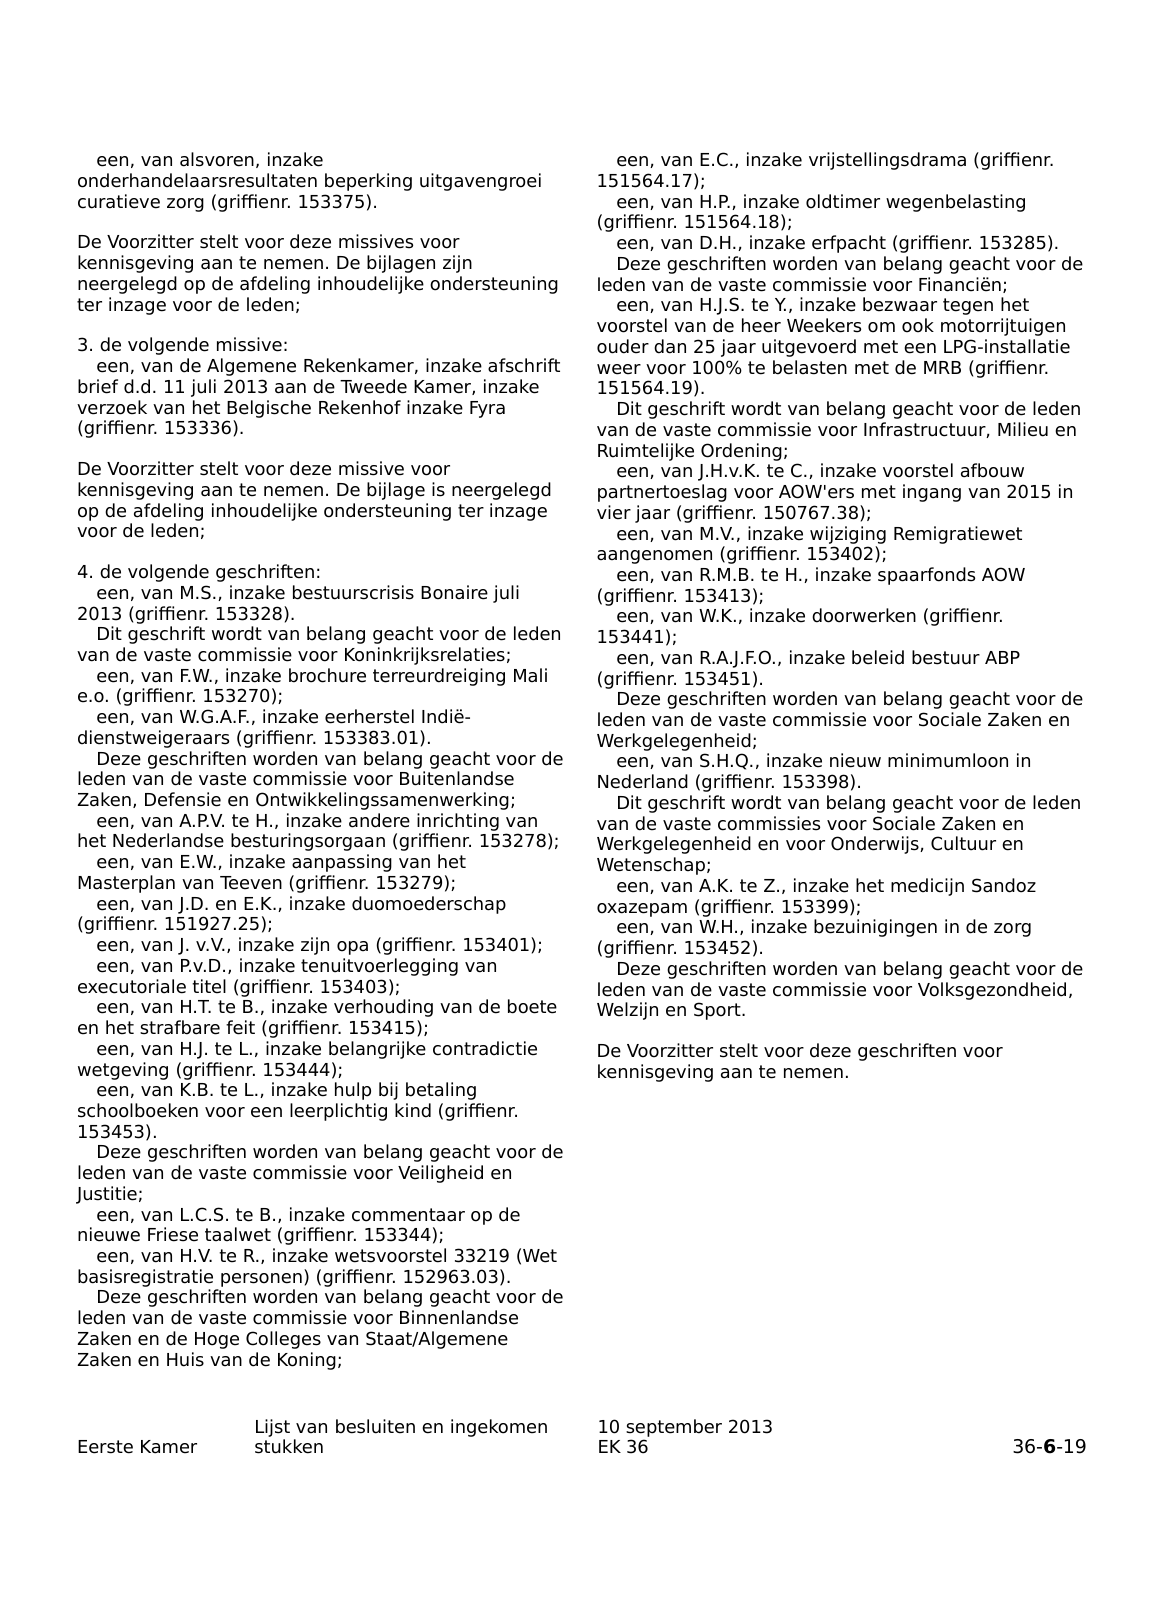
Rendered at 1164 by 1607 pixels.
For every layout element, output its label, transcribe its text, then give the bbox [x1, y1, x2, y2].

text een, van P.v.D., inzake tenuitvoerlegging van executoriale titel (griffienr. 153403); [77, 956, 567, 997]
text een, van W.K., inzake doorwerken (griffienr. 153441); [596, 606, 1087, 648]
text een, van R.M.B. te H., inzake spaarfonds AOW (griffienr. 153413); [596, 565, 1087, 606]
text een, van S.H.Q., inzake nieuw minimumloon in Nederland (griffienr. 153398). [596, 751, 1087, 793]
text De Voorzitter stelt voor deze missives voor kennisgeving aan te nemen. De bijlagen zijn neergelegd op de afdeling inhoudelijke ondersteuning ter inzage voor de leden; [77, 232, 567, 315]
text een, van E.C., inzake vrijstellingsdrama (griffienr. 151564.17); [596, 150, 1087, 192]
text Deze geschriften worden van belang geacht voor de leden van de vaste commissie voor Veiligheid en Justitie; [77, 1142, 567, 1204]
text een, van E.W., inzake aanpassing van het Masterplan van Teeven (griffienr. 153279); [77, 852, 567, 893]
text De Voorzitter stelt voor deze geschriften voor kennisgeving aan te nemen. [596, 1041, 1087, 1082]
text Deze geschriften worden van belang geacht voor de leden van de vaste commissie voor Financiën; [596, 254, 1087, 295]
text een, van H.T. te B., inzake verhouding van de boete en het strafbare feit (griffienr. 153415); [77, 997, 567, 1039]
text een, van alsvoren, inzake onderhandelaarsresultaten beperking uitgavengroei curatieve zorg (griffienr. 153375). [77, 150, 567, 212]
text De Voorzitter stelt voor deze missive voor kennisgeving aan te nemen. De bijlage is neergelegd op de afdeling inhoudelijke ondersteuning ter inzage voor de leden; [77, 459, 567, 542]
text 3. de volgende missive: [77, 335, 567, 356]
text een, van H.J.S. te Y., inzake bezwaar tegen het voorstel van de heer Weekers om ook motorrijtuigen ouder dan 25 jaar uitgevoerd met een LPG-installatie weer voor 100% te belasten met de MRB (griffienr. 151564.19). [596, 295, 1087, 399]
text een, van J.H.v.K. te C., inzake voorstel afbouw partnertoeslag voor AOW'ers met ingang van 2015 in vier jaar (griffienr. 150767.38); [596, 461, 1087, 523]
text een, van H.P., inzake oldtimer wegenbelasting (griffienr. 151564.18); [596, 192, 1087, 233]
text een, van de Algemene Rekenkamer, inzake afschrift brief d.d. 11 juli 2013 aan de Tweede Kamer, inzake verzoek van het Belgische Rekenhof inzake Fyra (griffienr. 153336). [77, 356, 567, 439]
text een, van A.P.V. te H., inzake andere inrichting van het Nederlandse besturingsorgaan (griffienr. 153278); [77, 811, 567, 852]
text een, van F.W., inzake brochure terreurdreiging Mali e.o. (griffienr. 153270); [77, 666, 567, 707]
text een, van K.B. te L., inzake hulp bij betaling schoolboeken voor een leerplichtig kind (griffienr. 153453). [77, 1080, 567, 1142]
text een, van L.C.S. te B., inzake commentaar op de nieuwe Friese taalwet (griffienr. 153344); [77, 1204, 567, 1246]
text Deze geschriften worden van belang geacht voor de leden van de vaste commissie voor Buitenlandse Zaken, Defensie en Ontwikkelingssamenwerking; [77, 748, 567, 811]
text Dit geschrift wordt van belang geacht voor de leden van de vaste commissies voor Sociale Zaken en Werkgelegenheid en voor Onderwijs, Cultuur en Wetenschap; [596, 793, 1087, 876]
text een, van J. v.V., inzake zijn opa (griffienr. 153401); [77, 935, 567, 956]
text een, van H.V. te R., inzake wetsvoorstel 33219 (Wet basisregistratie personen) (griffienr. 152963.03). [77, 1246, 567, 1287]
text Deze geschriften worden van belang geacht voor de leden van de vaste commissie voor Binnenlandse Zaken en de Hoge Colleges van Staat/Algemene Zaken en Huis van de Koning; [77, 1287, 567, 1370]
text een, van R.A.J.F.O., inzake beleid bestuur ABP (griffienr. 153451). [596, 648, 1087, 689]
text een, van D.H., inzake erfpacht (griffienr. 153285). [596, 233, 1087, 254]
text een, van W.G.A.F., inzake eerherstel Indië-dienstweigeraars (griffienr. 153383.01). [77, 707, 567, 748]
text Deze geschriften worden van belang geacht voor de leden van de vaste commissie voor Volksgezondheid, Welzijn en Sport. [596, 959, 1087, 1021]
text een, van H.J. te L., inzake belangrijke contradictie wetgeving (griffienr. 153444); [77, 1039, 567, 1080]
text een, van M.V., inzake wijziging Remigratiewet aangenomen (griffienr. 153402); [596, 523, 1087, 565]
text een, van M.S., inzake bestuurscrisis Bonaire juli 2013 (griffienr. 153328). [77, 583, 567, 624]
text Dit geschrift wordt van belang geacht voor de leden van de vaste commissie voor Infrastructuur, Milieu en Ruimtelijke Ordening; [596, 399, 1087, 461]
text een, van W.H., inzake bezuinigingen in de zorg (griffienr. 153452). [596, 917, 1087, 959]
text een, van J.D. en E.K., inzake duomoederschap (griffienr. 151927.25); [77, 893, 567, 935]
text Deze geschriften worden van belang geacht voor de leden van de vaste commissie voor Sociale Zaken en Werkgelegenheid; [596, 689, 1087, 751]
text 4. de volgende geschriften: [77, 562, 567, 583]
text Dit geschrift wordt van belang geacht voor de leden van de vaste commissie voor Koninkrijksrelaties; [77, 624, 567, 666]
text een, van A.K. te Z., inzake het medicijn Sandoz oxazepam (griffienr. 153399); [596, 876, 1087, 917]
